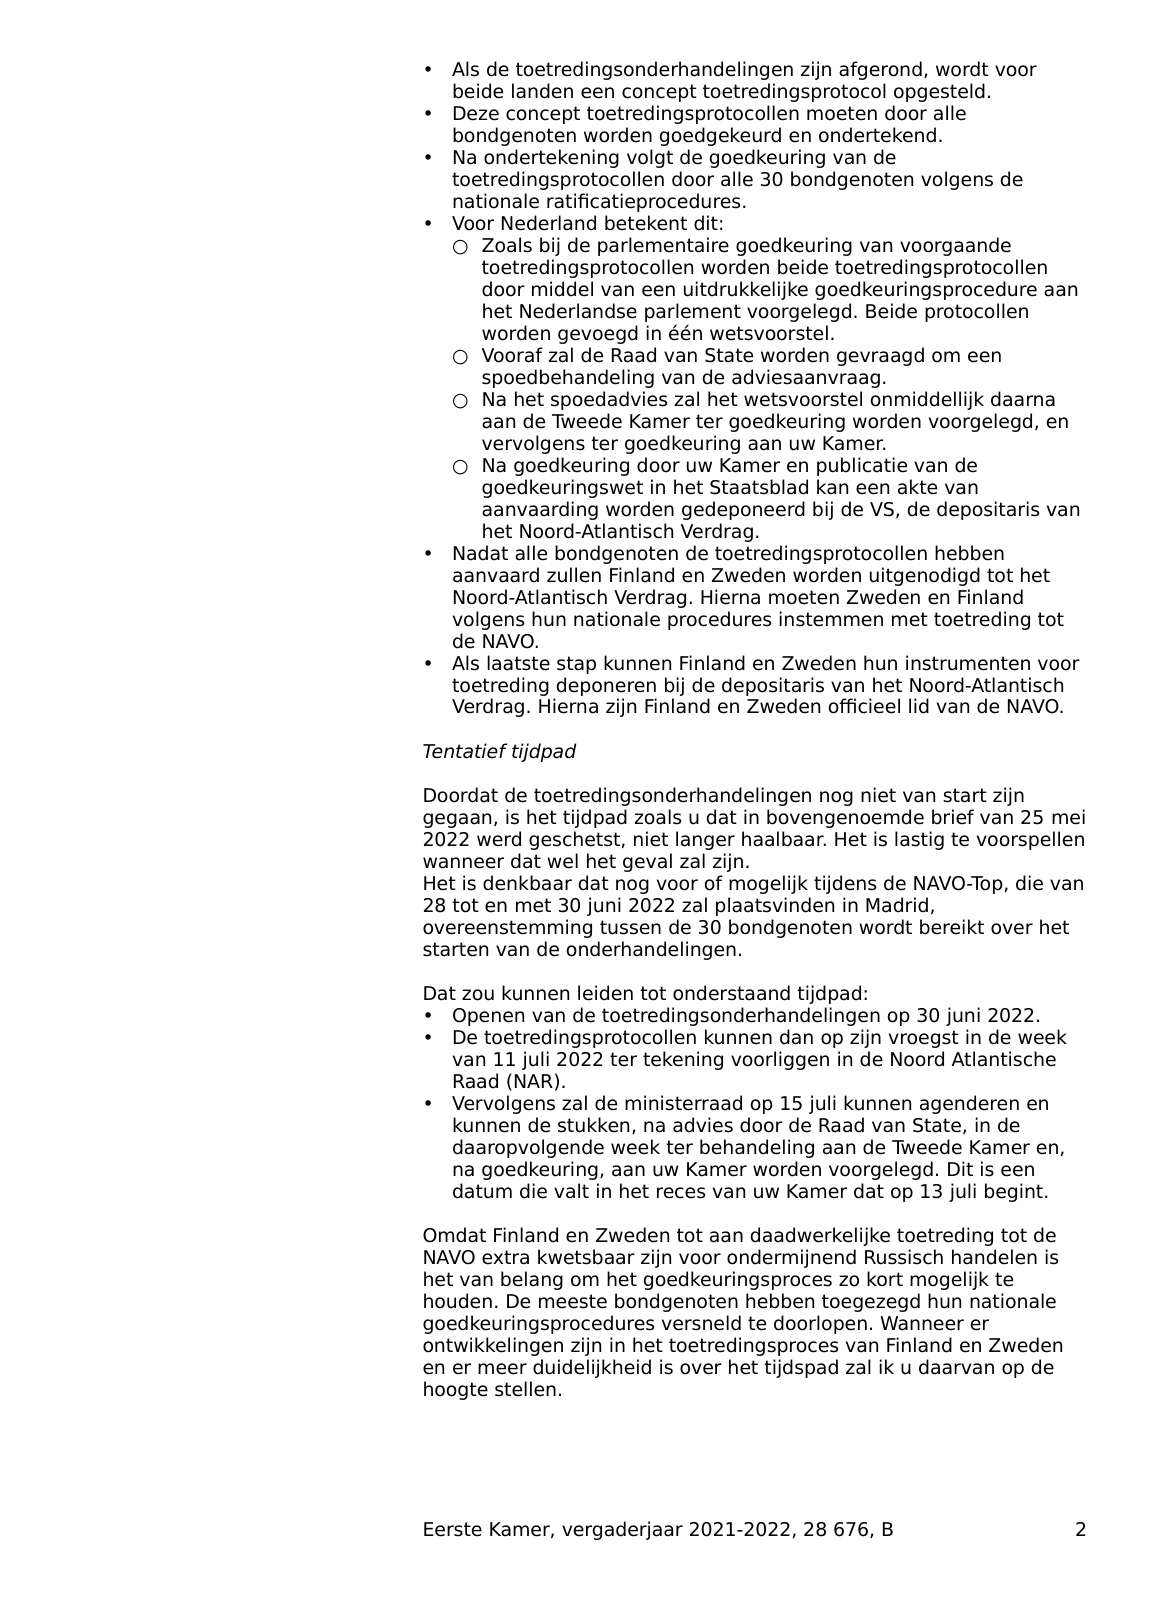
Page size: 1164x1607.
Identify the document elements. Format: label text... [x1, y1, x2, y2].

text • Nadat alle bondgenoten de toetredingsprotocollen hebben aanvaard zullen Finland en Zweden worden uitgenodigd tot het Noord-Atlantisch Verdrag. Hierna moeten Zweden en Finland volgens hun nationale procedures instemmen met toetreding tot de NAVO. [422, 543, 1087, 652]
text ○ Zoals bij de parlementaire goedkeuring van voorgaande toetredingsprotocollen worden beide toetredingsprotocollen door middel van een uitdrukkelijke goedkeuringsprocedure aan het Nederlandse parlement voorgelegd. Beide protocollen worden gevoegd in één wetsvoorstel. [452, 235, 1087, 345]
text ○ Na het spoedadvies zal het wetsvoorstel onmiddellijk daarna aan de Tweede Kamer ter goedkeuring worden voorgelegd, en vervolgens ter goedkeuring aan uw Kamer. [452, 389, 1087, 455]
text • Als de toetredingsonderhandelingen zijn afgerond, wordt voor beide landen een concept toetredingsprotocol opgesteld. [422, 59, 1087, 103]
text Het is denkbaar dat nog voor of mogelijk tijdens de NAVO-Top, die van 28 tot en met 30 juni 2022 zal plaatsvinden in Madrid, overeenstemming tussen de 30 bondgenoten wordt bereikt over het starten van de onderhandelingen. [422, 873, 1087, 961]
text ○ Vooraf zal de Raad van State worden gevraagd om een spoedbehandeling van de adviesaanvraag. [452, 345, 1087, 389]
text • Als laatste stap kunnen Finland en Zweden hun instrumenten voor toetreding deponeren bij de depositaris van het Noord-Atlantisch Verdrag. Hierna zijn Finland en Zweden officieel lid van de NAVO. [422, 652, 1087, 718]
text • Voor Nederland betekent dit: [422, 213, 1087, 235]
text • Openen van de toetredingsonderhandelingen op 30 juni 2022. [422, 1005, 1087, 1027]
subtitle Tentatief tijdpad [422, 741, 1087, 763]
text • Deze concept toetredingsprotocollen moeten door alle bondgenoten worden goedgekeurd en ondertekend. [422, 103, 1087, 147]
text Doordat de toetredingsonderhandelingen nog niet van start zijn gegaan, is het tijdpad zoals u dat in bovengenoemde brief van 25 mei 2022 werd geschetst, niet langer haalbaar. Het is lastig te voorspellen wanneer dat wel het geval zal zijn. [422, 785, 1087, 873]
text • De toetredingsprotocollen kunnen dan op zijn vroegst in de week van 11 juli 2022 ter tekening voorliggen in de Noord Atlantische Raad (NAR). [422, 1027, 1087, 1093]
text Dat zou kunnen leiden tot onderstaand tijdpad: [422, 983, 1087, 1005]
text • Vervolgens zal de ministerraad op 15 juli kunnen agenderen en kunnen de stukken, na advies door de Raad van State, in de daaropvolgende week ter behandeling aan de Tweede Kamer en, na goedkeuring, aan uw Kamer worden voorgelegd. Dit is een datum die valt in het reces van uw Kamer dat op 13 juli begint. [422, 1093, 1087, 1203]
text • Na ondertekening volgt de goedkeuring van de toetredingsprotocollen door alle 30 bondgenoten volgens de nationale ratificatieprocedures. [422, 147, 1087, 213]
text Omdat Finland en Zweden tot aan daadwerkelijke toetreding tot de NAVO extra kwetsbaar zijn voor ondermijnend Russisch handelen is het van belang om het goedkeuringsproces zo kort mogelijk te houden. De meeste bondgenoten hebben toegezegd hun nationale goedkeuringsprocedures versneld te doorlopen. Wanneer er ontwikkelingen zijn in het toetredingsproces van Finland en Zweden en er meer duidelijkheid is over het tijdspad zal ik u daarvan op de hoogte stellen. [422, 1225, 1087, 1401]
text ○ Na goedkeuring door uw Kamer en publicatie van de goedkeuringswet in het Staatsblad kan een akte van aanvaarding worden gedeponeerd bij de VS, de depositaris van het Noord-Atlantisch Verdrag. [452, 455, 1087, 543]
